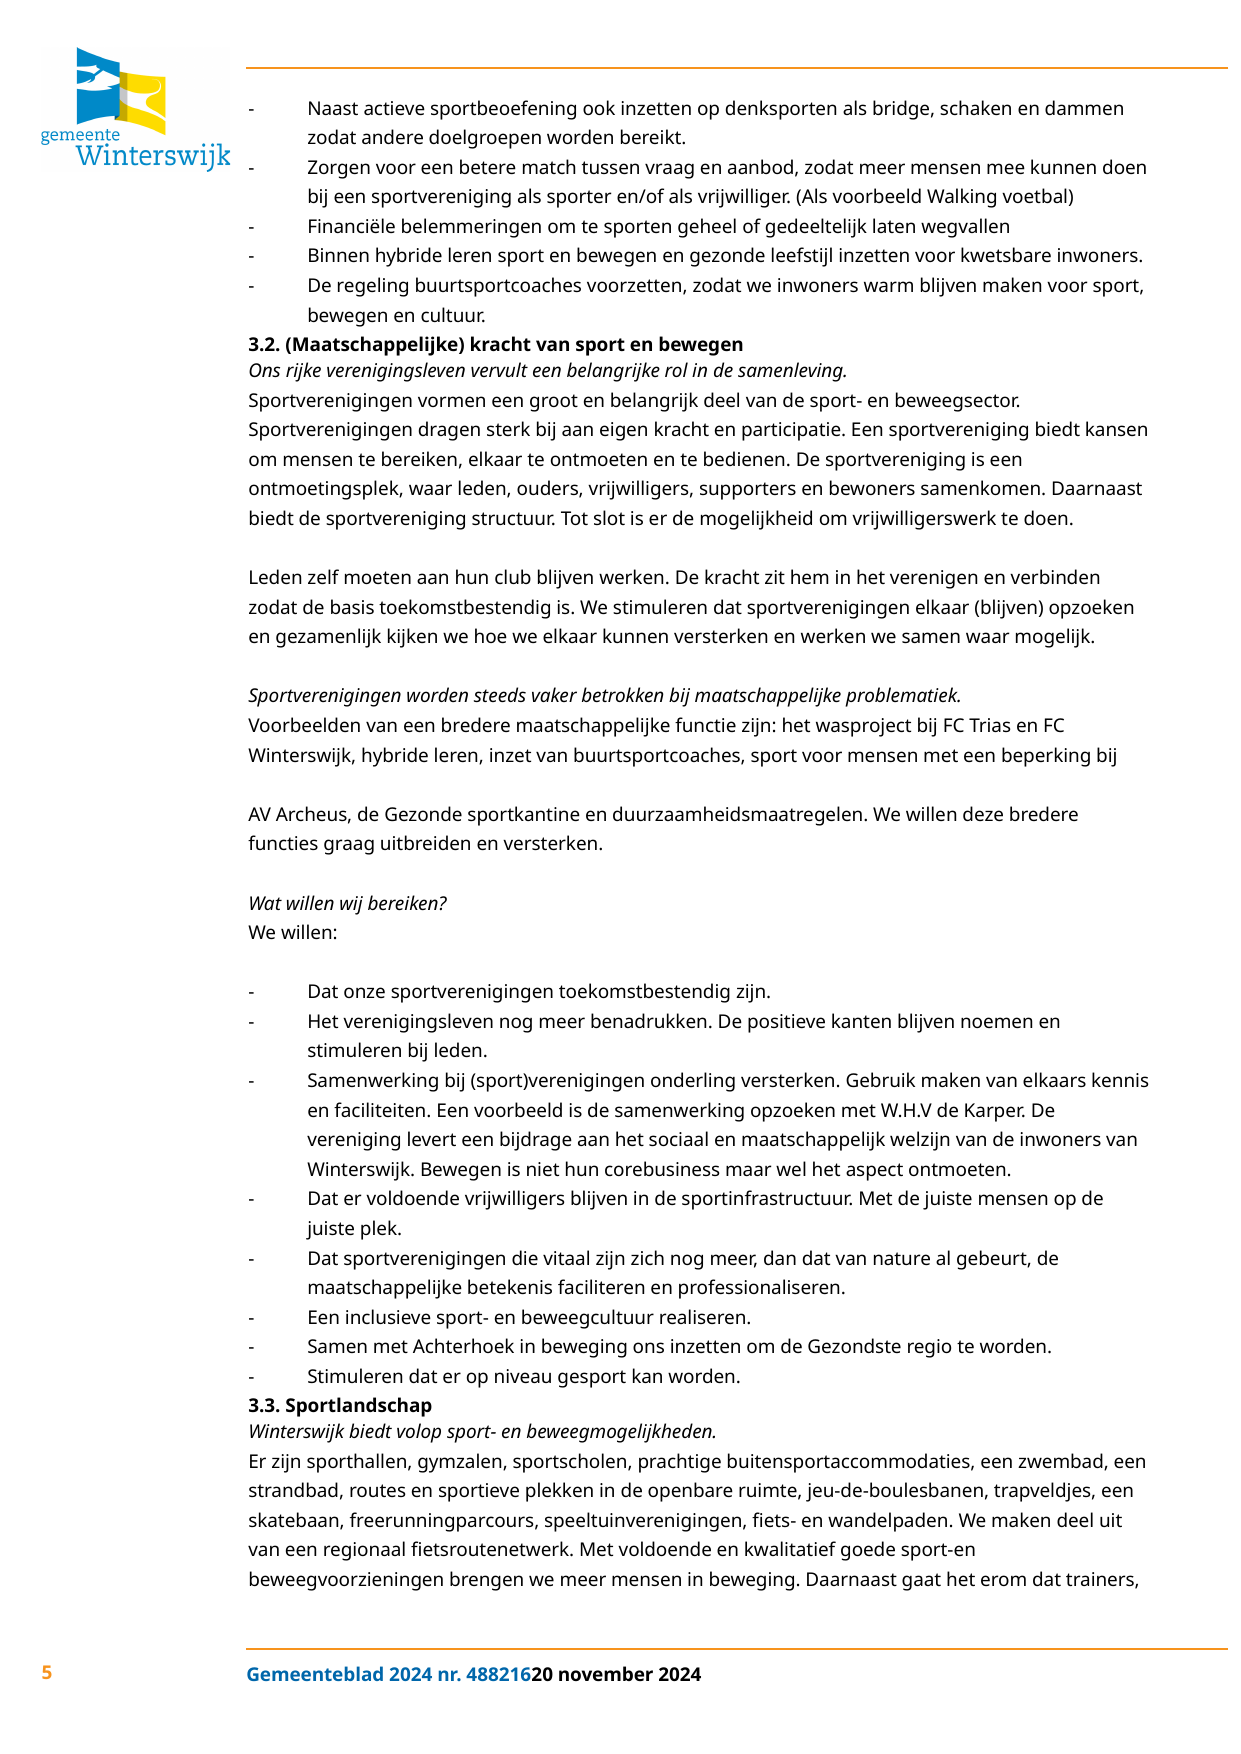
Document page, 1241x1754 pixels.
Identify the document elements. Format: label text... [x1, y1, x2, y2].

list Binnen hybride leren sport en bewegen en gezonde leefstijl inzetten voor kwetsbare inwoners. [248, 243, 1152, 268]
text Sportverenigingen worden steeds vaker betrokken bij maatschappelijke problematiek. [248, 683, 1152, 708]
list Zorgen voor een betere match tussen vraag en aanbod, zodat meer mensen mee kunnen doen bij een sportvereniging als sporter en/of als vrijwilliger. (Als voorbeeld Walking voetbal) [248, 154, 1152, 209]
list Dat er voldoende vrijwilligers blijven in de sportinfrastructuur. Met de juiste mensen op de juiste plek. [248, 1186, 1152, 1241]
text Wat willen wij bereiken? [248, 890, 1152, 915]
text Sportverenigingen vormen een groot en belangrijk deel van de sport- en beweegsector. Sportverenigingen dragen sterk bij aan eigen kracht en participatie. Een sportvereniging biedt kansen om mensen te bereiken, elkaar te ontmoeten en te bedienen. De sportvereniging is een ontmoetingsplek, waar leden, ouders, vrijwilligers, supporters en bewoners samenkomen. Daarnaast biedt de sportvereniging structuur. Tot slot is er de mogelijkheid om vrijwilligerswerk te doen. [248, 387, 1152, 531]
text Winterswijk biedt volop sport- en beweegmogelijkheden. [248, 1418, 1152, 1444]
text Er zijn sporthallen, gymzalen, sportscholen, prachtige buitensportaccommodaties, een zwembad, een strandbad, routes en sportieve plekken in de openbare ruimte, jeu-de-boulesbanen, trapveldjes, een skatebaan, freerunningparcours, speeltuinverenigingen, fiets- en wandelpaden. We maken deel uit van een regionaal fietsroutenetwerk. Met voldoende en kwalitatief goede sport-en beweegvoorzieningen brengen we meer mensen in beweging. Daarnaast gaat het erom dat trainers, [248, 1448, 1152, 1592]
text Ons rijke verenigingsleven vervult een belangrijke rol in de samenleving. [248, 357, 1152, 383]
text AV Archeus, de Gezonde sportkantine en duurzaamheidsmaatregelen. We willen deze bredere functies graag uitbreiden en versterken. [248, 801, 1152, 856]
list Financiële belemmeringen om te sporten geheel of gedeeltelijk laten wegvallen [248, 213, 1152, 239]
text 3.3. Sportlandschap [248, 1393, 1152, 1418]
list De regeling buurtsportcoaches voorzetten, zodat we inwoners warm blijven maken voor sport, bewegen en cultuur. [248, 272, 1152, 328]
picture [225, 153, 231, 162]
list Samen met Achterhoek in beweging ons inzetten om de Gezondste regio te worden. [248, 1333, 1152, 1359]
text 3.2. (Maatschappelijke) kracht van sport en bewegen [248, 331, 1152, 357]
list Dat sportverenigingen die vitaal zijn zich nog meer, dan dat van nature al gebeurt, de maatschappelijke betekenis faciliteren en professionaliseren. [248, 1245, 1152, 1300]
list Dat onze sportverenigingen toekomstbestendig zijn. [248, 978, 1152, 1004]
list Stimuleren dat er op niveau gesport kan worden. [248, 1363, 1152, 1389]
list Samenwerking bij (sport)verenigingen onderling versterken. Gebruik maken van elkaars kennis en faciliteiten. Een voorbeeld is de samenwerking opzoeken met W.H.V de Karper. De vereniging levert een bijdrage aan het sociaal en maatschappelijk welzijn van de inwoners van Winterswijk. Bewegen is niet hun corebusiness maar wel het aspect ontmoeten. [248, 1067, 1152, 1182]
list Het verenigingsleven nog meer benadrukken. De positieve kanten blijven noemen en stimuleren bij leden. [248, 1008, 1152, 1063]
text Leden zelf moeten aan hun club blijven werken. De kracht zit hem in het verenigen en verbinden zodat de basis toekomstbestendig is. We stimuleren dat sportverenigingen elkaar (blijven) opzoeken en gezamenlijk kijken we hoe we elkaar kunnen versterken en werken we samen waar mogelijk. [248, 564, 1152, 649]
text We willen: [248, 919, 1152, 945]
picture [41, 47, 231, 172]
list Naast actieve sportbeoefening ook inzetten op denksporten als bridge, schaken en dammen zodat andere doelgroepen worden bereikt. [248, 95, 1152, 150]
text Voorbeelden van een bredere maatschappelijke functie zijn: het wasproject bij FC Trias en FC Winterswijk, hybride leren, inzet van buurtsportcoaches, sport voor mensen met een beperking bij [248, 712, 1152, 767]
list Een inclusieve sport- en beweegcultuur realiseren. [248, 1304, 1152, 1329]
